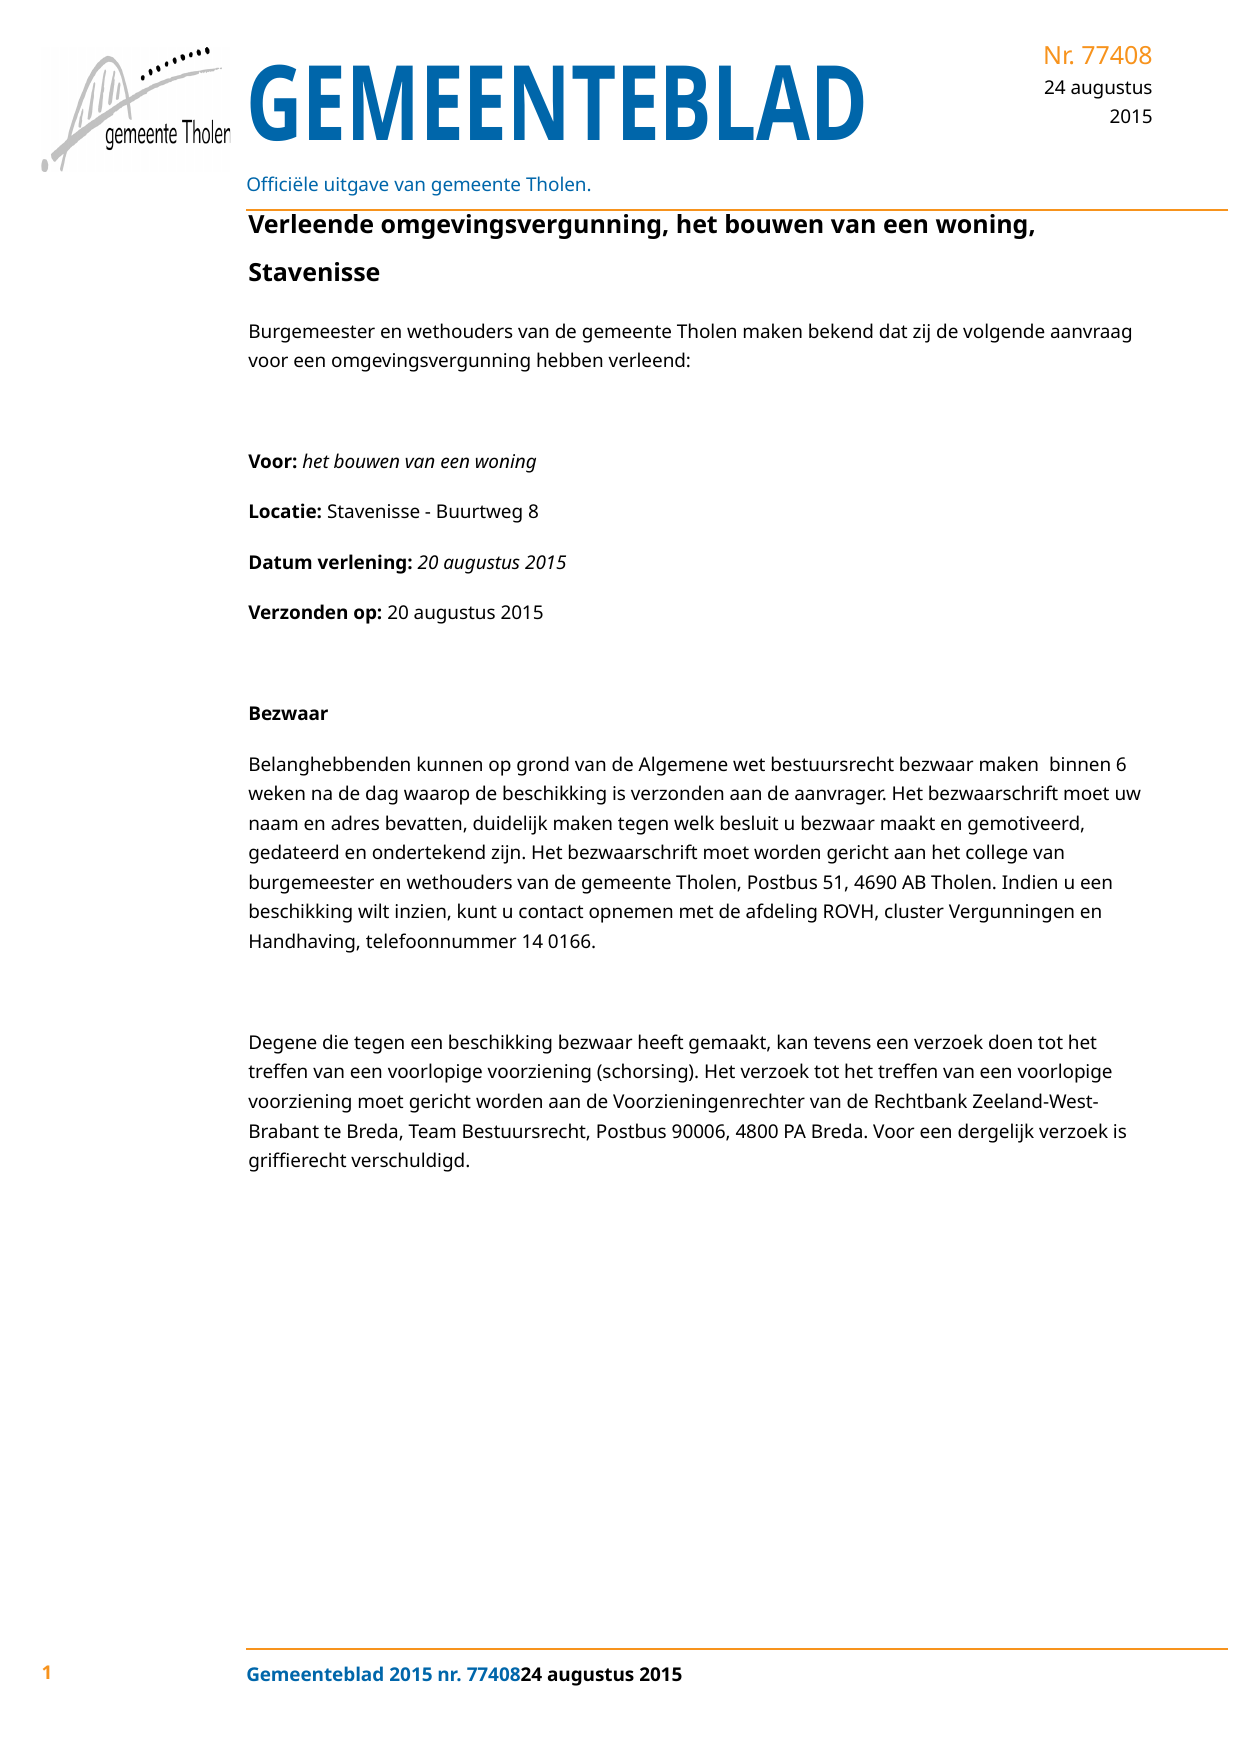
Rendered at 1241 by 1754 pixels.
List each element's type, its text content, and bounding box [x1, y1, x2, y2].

text Voor: het bouwen van een woning [248, 448, 1152, 474]
picture [41, 47, 231, 172]
text Datum verlening: 20 augustus 2015 [248, 549, 1152, 575]
text Locatie: Stavenisse - Buurtweg 8 [248, 499, 1152, 524]
text Belanghebbenden kunnen op grond van de Algemene wet bestuursrecht bezwaar maken binnen 6 weken na de dag waarop de beschikking is verzonden aan de aanvrager. Het bezwaarschrift moet uw naam en adres bevatten, duidelijk maken tegen welk besluit u bezwaar maakt en gemotiveerd, gedateerd en ondertekend zijn. Het bezwaarschrift moet worden gericht aan het college van burgemeester en wethouders van de gemeente Tholen, Postbus 51, 4690 AB Tholen. Indien u een beschikking wilt inzien, kunt u contact opnemen met de afdeling ROVH, cluster Vergunningen en Handhaving, telefoonnummer 14 0166. [248, 751, 1152, 954]
text Verleende omgevingsvergunning, het bouwen van een woning, Stavenisse [248, 211, 1152, 288]
text Bezwaar [248, 700, 1152, 726]
text Burgemeester en wethouders van de gemeente Tholen maken bekend dat zij de volgende aanvraag voor een omgevingsvergunning hebben verleend: [248, 318, 1152, 373]
text Verzonden op: 20 augustus 2015 [248, 599, 1152, 625]
text Degene die tegen een beschikking bezwaar heeft gemaakt, kan tevens een verzoek doen tot het treffen van een voorlopige voorziening (schorsing). Het verzoek tot het treffen van een voorlopige voorziening moet gericht worden aan de Voorzieningenrechter van de Rechtbank Zeeland-West-Brabant te Breda, Team Bestuursrecht, Postbus 90006, 4800 PA Breda. Voor een dergelijk verzoek is griffierecht verschuldigd. [248, 1029, 1152, 1173]
